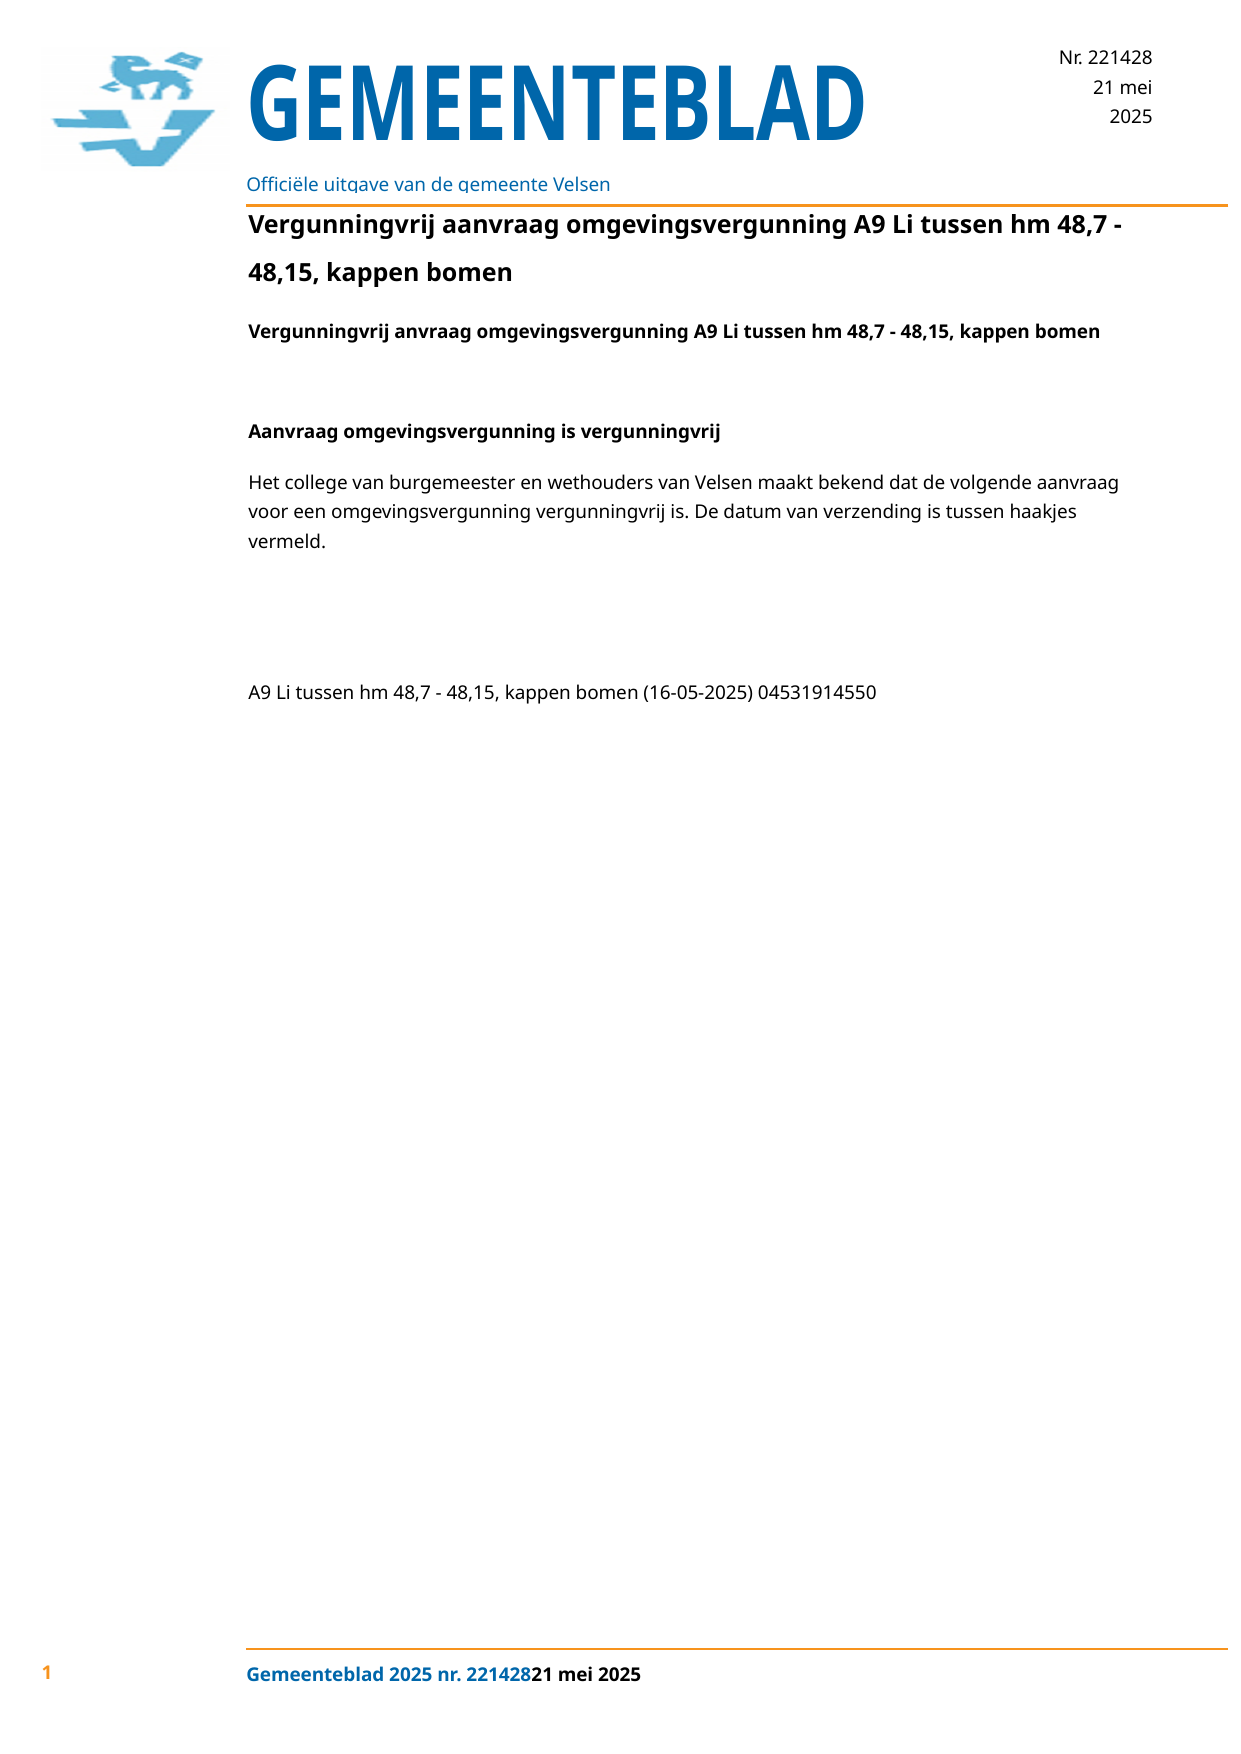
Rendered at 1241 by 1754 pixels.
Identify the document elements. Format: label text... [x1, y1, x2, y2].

text Vergunningvrij anvraag omgevingsvergunning A9 Li tussen hm 48,7 - 48,15, kappen bomen [248, 318, 1152, 344]
text A9 Li tussen hm 48,7 - 48,15, kappen bomen (16-05-2025) 04531914550 [248, 679, 1152, 705]
text Het college van burgemeester en wethouders van Velsen maakt bekend dat de volgende aanvraag voor een omgevingsvergunning vergunningvrij is. De datum van verzending is tussen haakjes vermeld. [248, 469, 1152, 554]
text Aanvraag omgevingsvergunning is vergunningvrij [248, 419, 1152, 444]
picture [41, 47, 231, 172]
text Vergunningvrij aanvraag omgevingsvergunning A9 Li tussen hm 48,7 - 48,15, kappen bomen [248, 207, 1152, 288]
